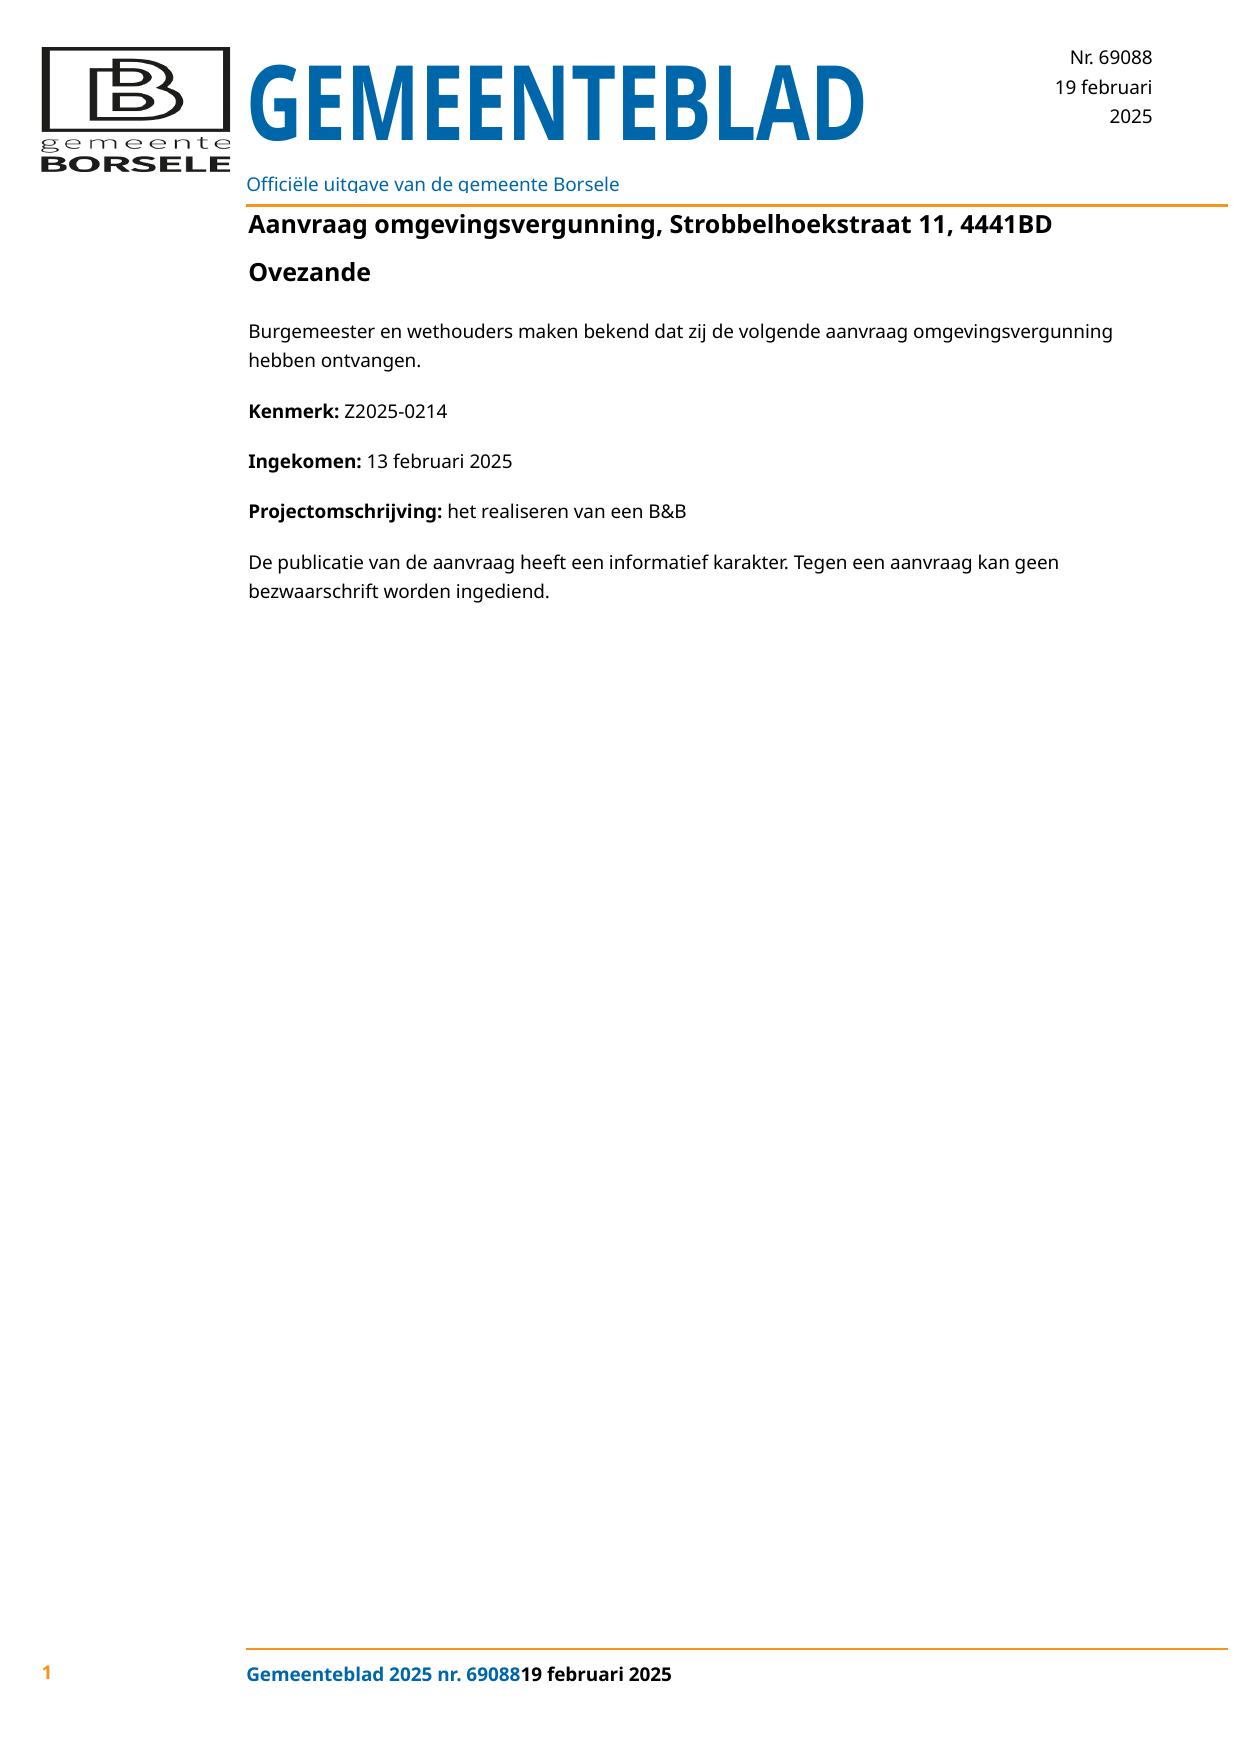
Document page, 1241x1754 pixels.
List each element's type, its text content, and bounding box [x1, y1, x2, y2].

text Kenmerk: Z2025-0214 [248, 398, 1152, 424]
text Ingekomen: 13 februari 2025 [248, 448, 1152, 474]
text De publicatie van de aanvraag heeft een informatief karakter. Tegen een aanvraag kan geen bezwaarschrift worden ingediend. [248, 549, 1152, 604]
picture [41, 47, 231, 172]
text Burgemeester en wethouders maken bekend dat zij de volgende aanvraag omgevingsvergunning hebben ontvangen. [248, 318, 1152, 373]
text Aanvraag omgevingsvergunning, Strobbelhoekstraat 11, 4441BD Ovezande [248, 207, 1152, 288]
text Projectomschrijving: het realiseren van een B&B [248, 499, 1152, 524]
